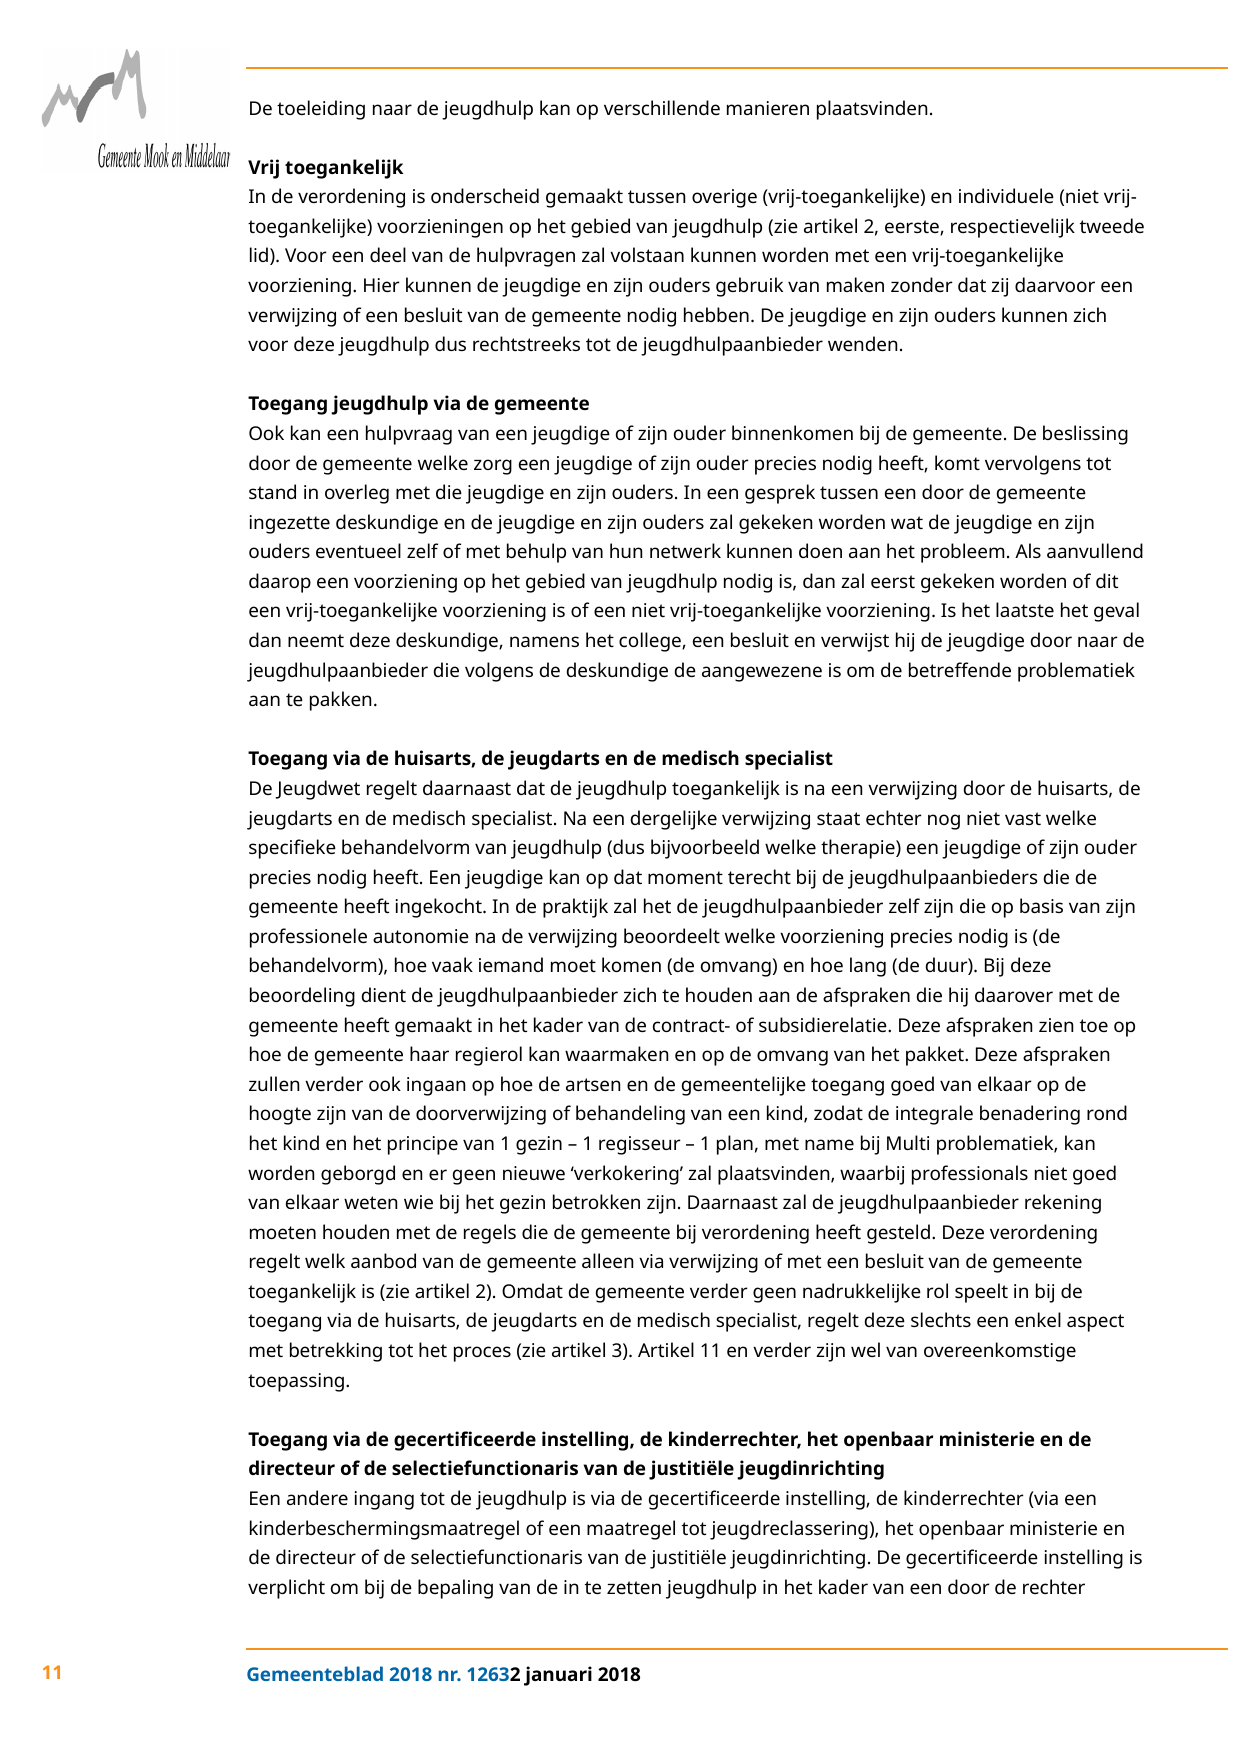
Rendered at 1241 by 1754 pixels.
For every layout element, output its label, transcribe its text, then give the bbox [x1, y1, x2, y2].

text Een andere ingang tot de jeugdhulp is via de gecertificeerde instelling, de kinderrechter (via een kinderbeschermingsmaatregel of een maatregel tot jeugdreclassering), het openbaar ministerie en de directeur of de selectiefunctionaris van de justitiële jeugdinrichting. De gecertificeerde instelling is verplicht om bij de bepaling van de in te zetten jeugdhulp in het kader van een door de rechter [248, 1485, 1152, 1600]
picture [41, 47, 231, 172]
text De Jeugdwet regelt daarnaast dat de jeugdhulp toegankelijk is na een verwijzing door de huisarts, de jeugdarts en de medisch specialist. Na een dergelijke verwijzing staat echter nog niet vast welke specifieke behandelvorm van jeugdhulp (dus bijvoorbeeld welke therapie) een jeugdige of zijn ouder precies nodig heeft. Een jeugdige kan op dat moment terecht bij de jeugdhulpaanbieders die de gemeente heeft ingekocht. In de praktijk zal het de jeugdhulpaanbieder zelf zijn die op basis van zijn professionele autonomie na de verwijzing beoordeelt welke voorziening precies nodig is (de behandelvorm), hoe vaak iemand moet komen (de omvang) en hoe lang (de duur). Bij deze beoordeling dient de jeugdhulpaanbieder zich te houden aan de afspraken die hij daarover met de gemeente heeft gemaakt in het kader van de contract- of subsidierelatie. Deze afspraken zien toe op hoe de gemeente haar regierol kan waarmaken en op de omvang van het pakket. Deze afspraken zullen verder ook ingaan op hoe de artsen en de gemeentelijke toegang goed van elkaar op de hoogte zijn van de doorverwijzing of behandeling van een kind, zodat de integrale benadering rond het kind en het principe van 1 gezin – 1 regisseur – 1 plan, met name bij Multi problematiek, kan worden geborgd en er geen nieuwe ‘verkokering’ zal plaatsvinden, waarbij professionals niet goed van elkaar weten wie bij het gezin betrokken zijn. Daarnaast zal de jeugdhulpaanbieder rekening moeten houden met de regels die de gemeente bij verordening heeft gesteld. Deze verordening regelt welk aanbod van de gemeente alleen via verwijzing of met een besluit van de gemeente toegankelijk is (zie artikel 2). Omdat de gemeente verder geen nadrukkelijke rol speelt in bij de toegang via de huisarts, de jeugdarts en de medisch specialist, regelt deze slechts een enkel aspect met betrekking tot het proces (zie artikel 3). Artikel 11 en verder zijn wel van overeenkomstige toepassing. [248, 775, 1152, 1393]
text Toegang via de gecertificeerde instelling, de kinderrechter, het openbaar ministerie en de directeur of de selectiefunctionaris van de justitiële jeugdinrichting [248, 1426, 1152, 1481]
text De toeleiding naar de jeugdhulp kan op verschillende manieren plaatsvinden. [248, 95, 1152, 121]
text Vrij toegankelijk [248, 154, 1152, 180]
text Toegang jeugdhulp via de gemeente [248, 391, 1152, 416]
text Ook kan een hulpvraag van een jeugdige of zijn ouder binnenkomen bij de gemeente. De beslissing door de gemeente welke zorg een jeugdige of zijn ouder precies nodig heeft, komt vervolgens tot stand in overleg met die jeugdige en zijn ouders. In een gesprek tussen een door de gemeente ingezette deskundige en de jeugdige en zijn ouders zal gekeken worden wat de jeugdige en zijn ouders eventueel zelf of met behulp van hun netwerk kunnen doen aan het probleem. Als aanvullend daarop een voorziening op het gebied van jeugdhulp nodig is, dan zal eerst gekeken worden of dit een vrij-toegankelijke voorziening is of een niet vrij-toegankelijke voorziening. Is het laatste het geval dan neemt deze deskundige, namens het college, een besluit en verwijst hij de jeugdige door naar de jeugdhulpaanbieder die volgens de deskundige de aangewezene is om de betreffende problematiek aan te pakken. [248, 420, 1152, 712]
text In de verordening is onderscheid gemaakt tussen overige (vrij-toegankelijke) en individuele (niet vrij-toegankelijke) voorzieningen op het gebied van jeugdhulp (zie artikel 2, eerste, respectievelijk tweede lid). Voor een deel van de hulpvragen zal volstaan kunnen worden met een vrij-toegankelijke voorziening. Hier kunnen de jeugdige en zijn ouders gebruik van maken zonder dat zij daarvoor een verwijzing of een besluit van de gemeente nodig hebben. De jeugdige en zijn ouders kunnen zich voor deze jeugdhulp dus rechtstreeks tot de jeugdhulpaanbieder wenden. [248, 183, 1152, 357]
text Toegang via de huisarts, de jeugdarts en de medisch specialist [248, 746, 1152, 771]
